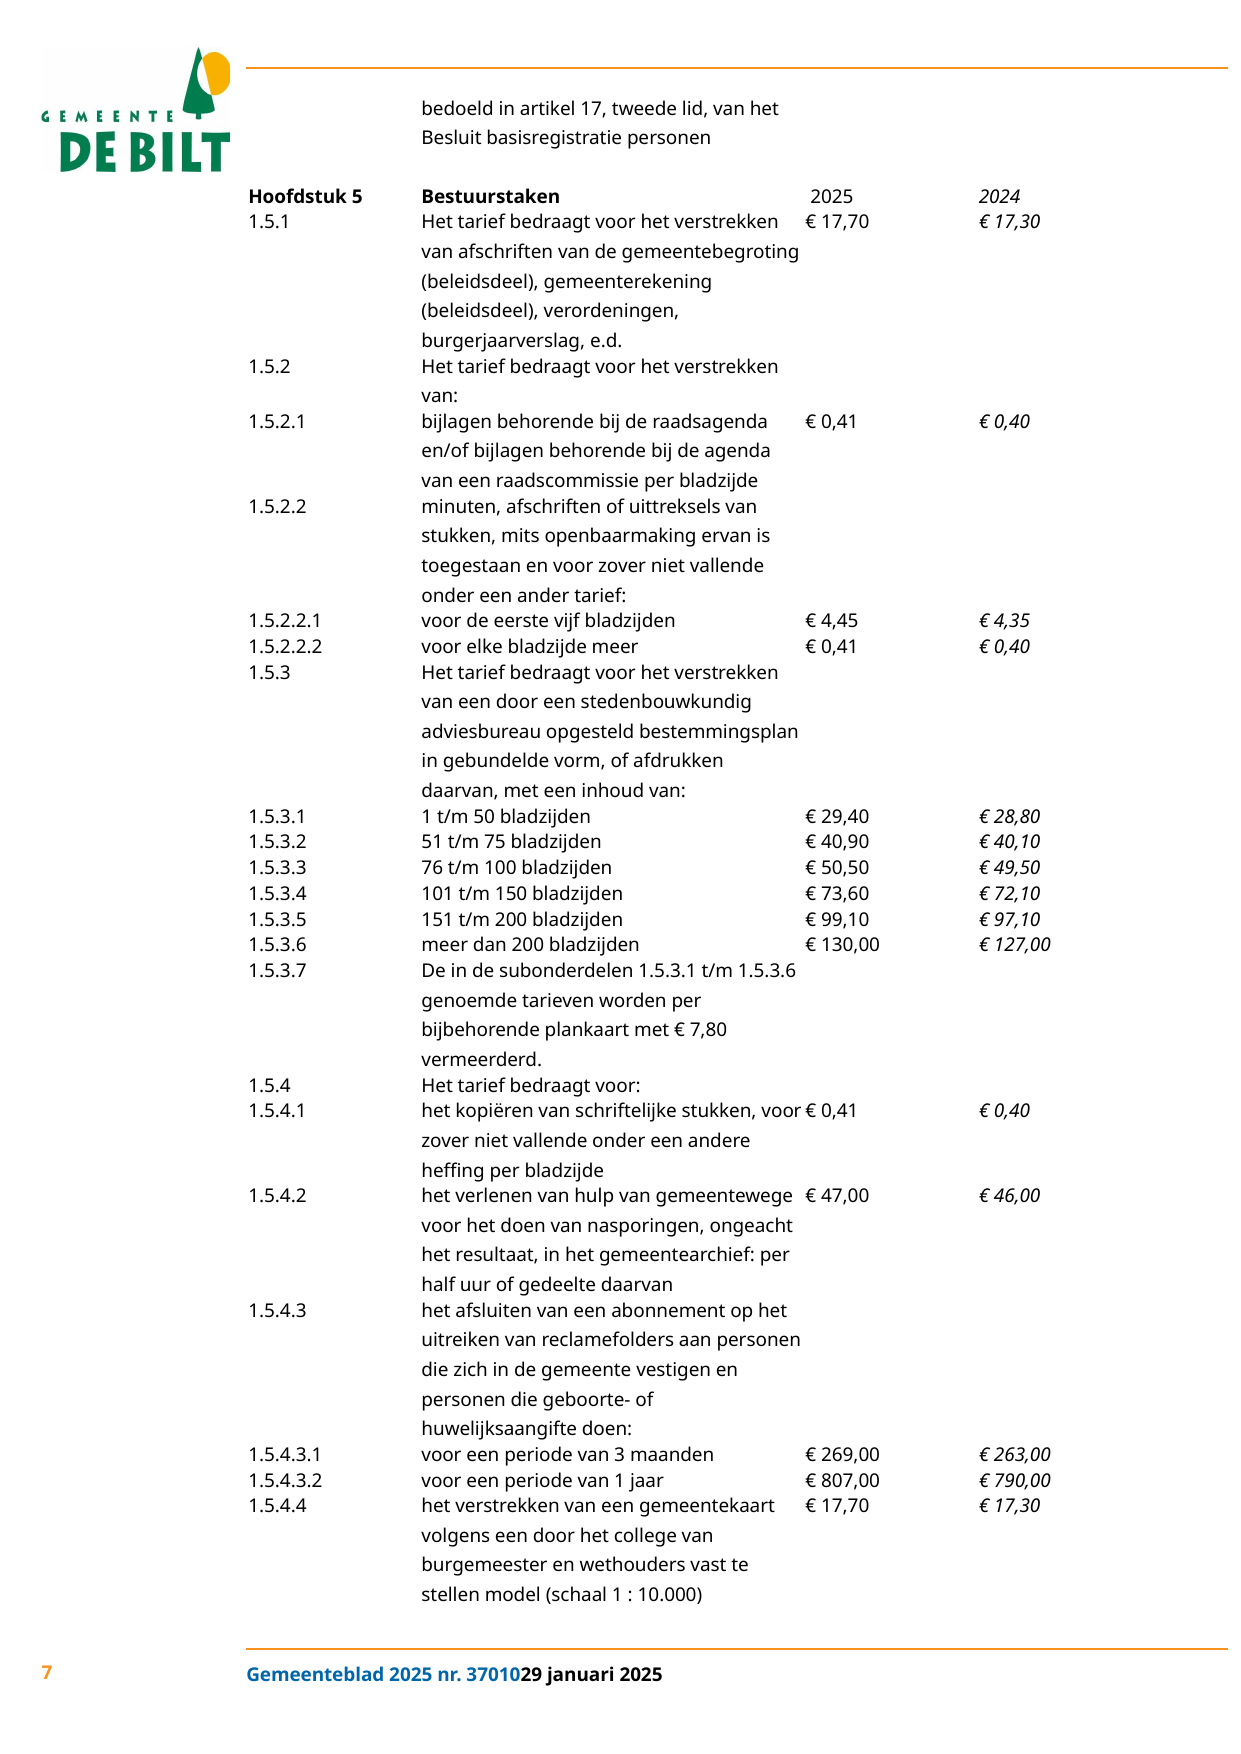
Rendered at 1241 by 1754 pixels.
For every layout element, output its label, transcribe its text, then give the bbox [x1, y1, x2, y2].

table_cell 1.5.4.4 [248, 1493, 421, 1607]
table_cell € 263,00 [979, 1441, 1152, 1467]
table_cell 1.5.4.3 [248, 1297, 421, 1441]
table_cell [979, 1072, 1152, 1098]
table_cell 101 t/m 150 bladzijden [421, 880, 805, 906]
table_cell € 790,00 [979, 1467, 1152, 1492]
table_cell € 127,00 [979, 932, 1152, 957]
table_cell 1.5.4.3.2 [248, 1467, 421, 1492]
table_cell 1.5.4.2 [248, 1183, 421, 1297]
table_header Bestuurstaken [421, 183, 805, 209]
table_cell € 28,80 [979, 803, 1152, 829]
table_cell € 99,10 [805, 906, 978, 932]
table_cell het afsluiten van een abonnement op het uitreiken van reclamefolders aan personen die zich in de gemeente vestigen en personen die geboorte- of huwelijksaangifte doen: [421, 1297, 805, 1441]
table_cell € 807,00 [805, 1467, 978, 1492]
table_cell voor de eerste vijf bladzijden [421, 608, 805, 633]
table_cell € 0,40 [979, 633, 1152, 659]
table_cell 1.5.3.6 [248, 932, 421, 957]
table_cell [805, 659, 978, 803]
table_cell [805, 1297, 978, 1441]
table_cell € 40,90 [805, 829, 978, 854]
table_cell € 17,30 [979, 1493, 1152, 1607]
table_cell € 17,70 [805, 209, 978, 353]
table_cell 1.5.4 [248, 1072, 421, 1098]
table_cell voor een periode van 1 jaar [421, 1467, 805, 1492]
table_cell 1.5.2.2.2 [248, 633, 421, 659]
table_cell [979, 1297, 1152, 1441]
table_cell [805, 493, 978, 607]
table_cell Het tarief bedraagt voor het verstrekken van afschriften van de gemeentebegroting (beleidsdeel), gemeenterekening (beleidsdeel), verordeningen, burgerjaarverslag, e.d. [421, 209, 805, 353]
picture [41, 47, 231, 172]
table_cell € 49,50 [979, 855, 1152, 880]
table_cell € 0,41 [805, 408, 978, 493]
table_cell 76 t/m 100 bladzijden [421, 855, 805, 880]
table_cell € 29,40 [805, 803, 978, 829]
table_cell [979, 659, 1152, 803]
table_cell het verstrekken van een gemeentekaart volgens een door het college van burgemeester en wethouders vast te stellen model (schaal 1 : 10.000) [421, 1493, 805, 1607]
table_cell 1.5.3.7 [248, 958, 421, 1072]
table_cell € 0,41 [805, 1098, 978, 1182]
table_cell € 130,00 [805, 932, 978, 957]
table_cell € 50,50 [805, 855, 978, 880]
table_cell het kopiëren van schriftelijke stukken, voor zover niet vallende onder een andere heffing per bladzijde [421, 1098, 805, 1182]
table_cell 151 t/m 200 bladzijden [421, 906, 805, 932]
table_cell het verlenen van hulp van gemeentewege voor het doen van nasporingen, ongeacht het resultaat, in het gemeentearchief: per half uur of gedeelte daarvan [421, 1183, 805, 1297]
table_cell € 4,45 [805, 608, 978, 633]
table_cell 1.5.2 [248, 353, 421, 408]
table_cell voor elke bladzijde meer [421, 633, 805, 659]
table_cell € 72,10 [979, 880, 1152, 906]
table_cell € 0,40 [979, 1098, 1152, 1182]
table_cell 1.5.3.1 [248, 803, 421, 829]
table_cell meer dan 200 bladzijden [421, 932, 805, 957]
table_header 2025 [805, 183, 978, 209]
table_cell € 97,10 [979, 906, 1152, 932]
table_cell [248, 95, 421, 150]
table_header 2024 [979, 183, 1152, 209]
table_cell De in de subonderdelen 1.5.3.1 t/m 1.5.3.6 genoemde tarieven worden per bijbehorende plankaart met € 7,80 vermeerderd. [421, 958, 805, 1072]
table_cell € 0,41 [805, 633, 978, 659]
table_cell [805, 1072, 978, 1098]
table_cell Het tarief bedraagt voor het verstrekken van een door een stedenbouwkundig adviesbureau opgesteld bestemmingsplan in gebundelde vorm, of afdrukken daarvan, met een inhoud van: [421, 659, 805, 803]
table_cell € 4,35 [979, 608, 1152, 633]
table_cell 1.5.3.4 [248, 880, 421, 906]
table_cell 1 t/m 50 bladzijden [421, 803, 805, 829]
table_cell 1.5.4.1 [248, 1098, 421, 1182]
table_cell [805, 353, 978, 408]
table_cell € 0,40 [979, 408, 1152, 493]
table_cell € 47,00 [805, 1183, 978, 1297]
table_cell [979, 958, 1152, 1072]
table_cell bijlagen behorende bij de raadsagenda en/of bijlagen behorende bij de agenda van een raadscommissie per bladzijde [421, 408, 805, 493]
table_cell voor een periode van 3 maanden [421, 1441, 805, 1467]
table_cell 1.5.3.5 [248, 906, 421, 932]
table_cell € 269,00 [805, 1441, 978, 1467]
table_cell minuten, afschriften of uittreksels van stukken, mits openbaarmaking ervan is toegestaan en voor zover niet vallende onder een ander tarief: [421, 493, 805, 607]
table_cell € 17,70 [805, 1493, 978, 1607]
table_cell [979, 493, 1152, 607]
table_cell 1.5.2.2 [248, 493, 421, 607]
table_cell € 46,00 [979, 1183, 1152, 1297]
table_cell € 40,10 [979, 829, 1152, 854]
table_cell 1.5.1 [248, 209, 421, 353]
table_cell 1.5.2.2.1 [248, 608, 421, 633]
table_cell 1.5.3.2 [248, 829, 421, 854]
table_cell Het tarief bedraagt voor het verstrekken van: [421, 353, 805, 408]
table_cell [979, 353, 1152, 408]
table_cell Het tarief bedraagt voor: [421, 1072, 805, 1098]
table_cell bedoeld in artikel 17, tweede lid, van het Besluit basisregistratie personen [421, 95, 805, 150]
table_cell € 17,30 [979, 209, 1152, 353]
table_cell 1.5.4.3.1 [248, 1441, 421, 1467]
table_cell 1.5.3 [248, 659, 421, 803]
table_cell [805, 95, 978, 150]
table_cell 51 t/m 75 bladzijden [421, 829, 805, 854]
table_cell [805, 958, 978, 1072]
table_cell € 73,60 [805, 880, 978, 906]
table_cell [979, 95, 1152, 150]
table_header Hoofdstuk 5 [248, 183, 421, 209]
table_cell 1.5.3.3 [248, 855, 421, 880]
table_cell 1.5.2.1 [248, 408, 421, 493]
